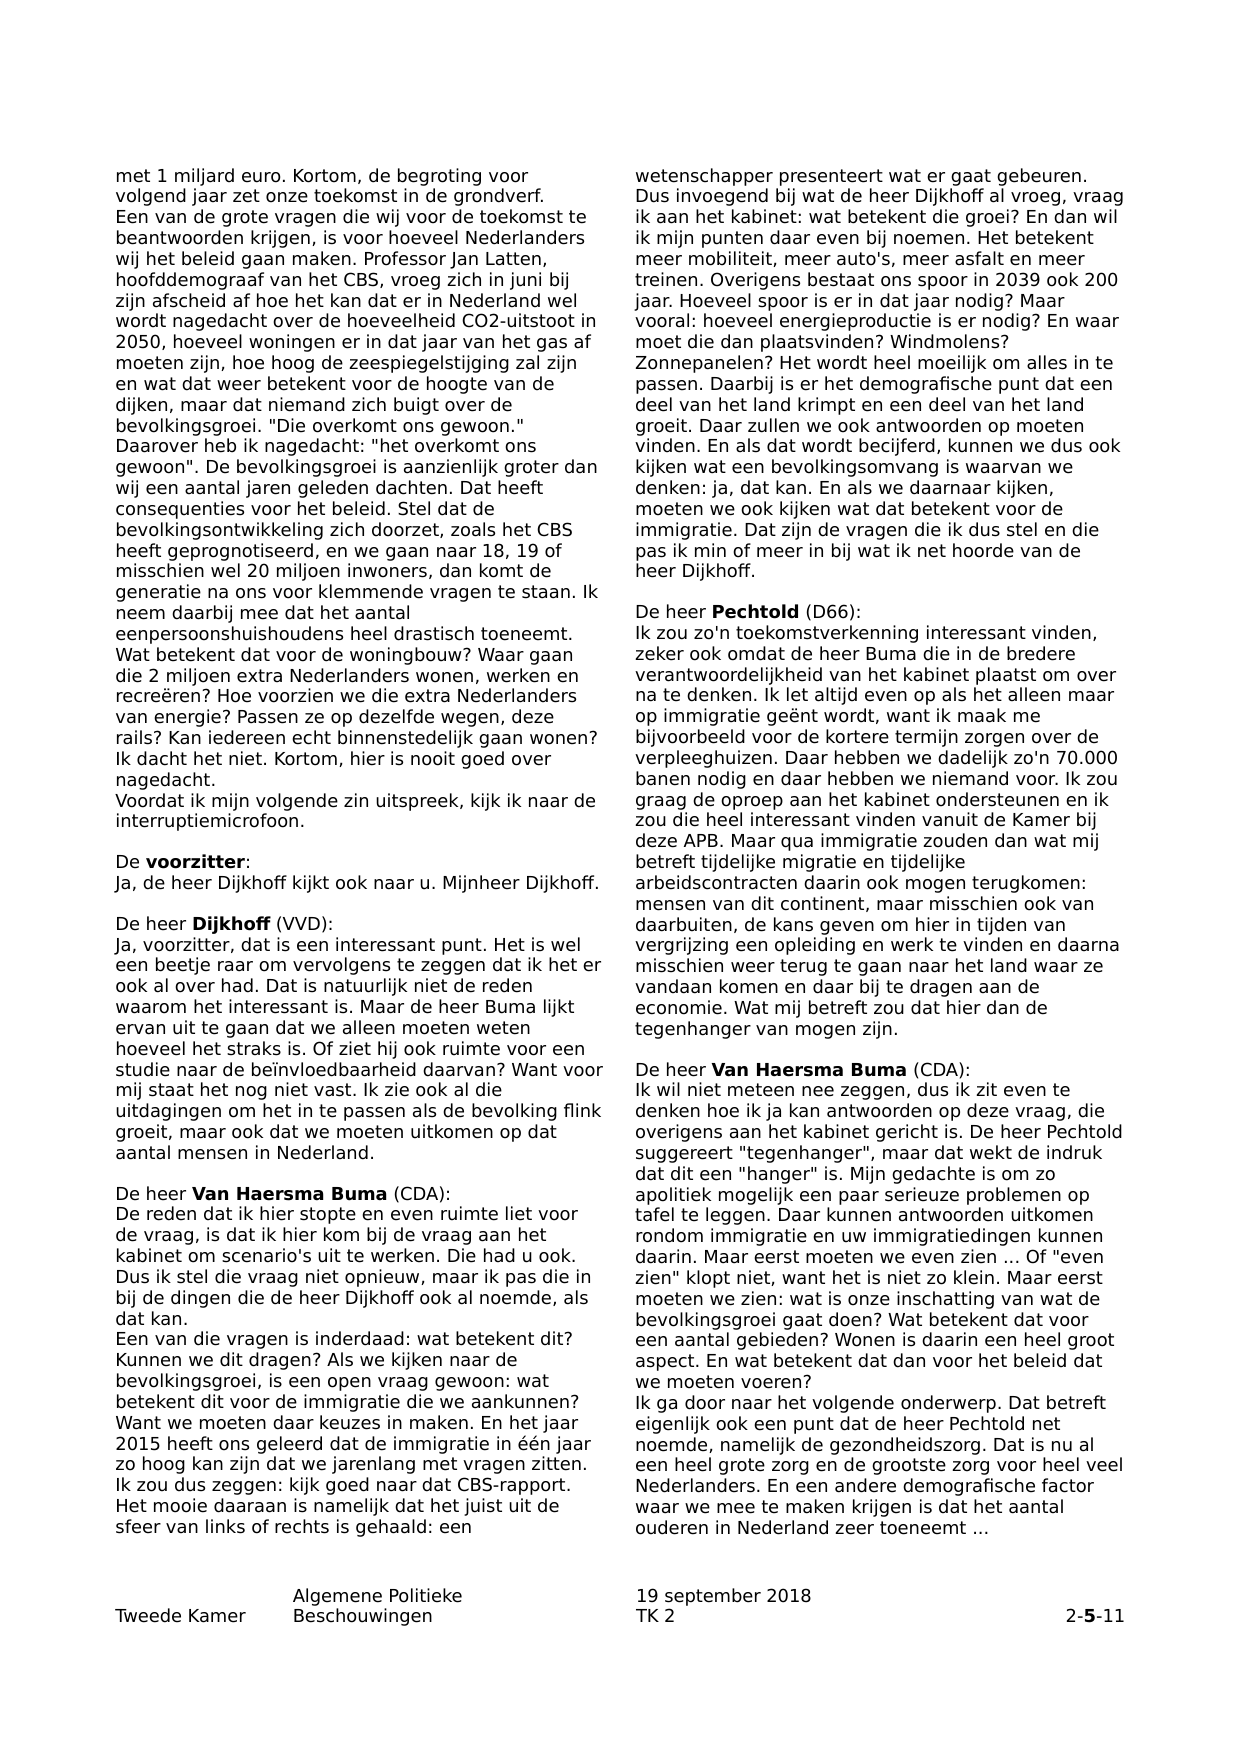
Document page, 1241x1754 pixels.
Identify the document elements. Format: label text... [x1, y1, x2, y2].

text Dus invoegend bij wat de heer Dijkhoff al vroeg, vraag ik aan het kabinet: wat betekent die groei? En dan wil ik mijn punten daar even bij noemen. Het betekent meer mobiliteit, meer auto's, meer asfalt en meer treinen. Overigens bestaat ons spoor in 2039 ook 200 jaar. Hoeveel spoor is er in dat jaar nodig? Maar vooral: hoeveel energieproductie is er nodig? En waar moet die dan plaatsvinden? Windmolens? Zonnepanelen? Het wordt heel moeilijk om alles in te passen. Daarbij is er het demografische punt dat een deel van het land krimpt en een deel van het land groeit. Daar zullen we ook antwoorden op moeten vinden. En als dat wordt becijferd, kunnen we dus ook kijken wat een bevolkingsomvang is waarvan we denken: ja, dat kan. En als we daarnaar kijken, moeten we ook kijken wat dat betekent voor de immigratie. Dat zijn de vragen die ik dus stel en die pas ik min of meer in bij wat ik net hoorde van de heer Dijkhoff. [635, 186, 1125, 582]
text De voorzitter: [115, 852, 605, 873]
text De heer Van Haersma Buma (CDA): [635, 1059, 1125, 1080]
text Ja, de heer Dijkhoff kijkt ook naar u. Mijnheer Dijkhoff. [115, 873, 605, 893]
text Ja, voorzitter, dat is een interessant punt. Het is wel een beetje raar om vervolgens te zeggen dat ik het er ook al over had. Dat is natuurlijk niet de reden waarom het interessant is. Maar de heer Buma lijkt ervan uit te gaan dat we alleen moeten weten hoeveel het straks is. Of ziet hij ook ruimte voor een studie naar de beïnvloedbaarheid daarvan? Want voor mij staat het nog niet vast. Ik zie ook al die uitdagingen om het in te passen als de bevolking flink groeit, maar ook dat we moeten uitkomen op dat aantal mensen in Nederland. [115, 934, 605, 1163]
text Een van die vragen is inderdaad: wat betekent dit? Kunnen we dit dragen? Als we kijken naar de bevolkingsgroei, is een open vraag gewoon: wat betekent dit voor de immigratie die we aankunnen? Want we moeten daar keuzes in maken. En het jaar 2015 heeft ons geleerd dat de immigratie in één jaar zo hoog kan zijn dat we jarenlang met vragen zitten. Ik zou dus zeggen: kijk goed naar dat CBS-rapport. Het mooie daaraan is namelijk dat het juist uit de sfeer van links of rechts is gehaald: een [115, 1329, 605, 1537]
text Ik wil niet meteen nee zeggen, dus ik zit even te denken hoe ik ja kan antwoorden op deze vraag, die overigens aan het kabinet gericht is. De heer Pechtold suggereert "tegenhanger", maar dat wekt de indruk dat dit een "hanger" is. Mijn gedachte is om zo apolitiek mogelijk een paar serieuze problemen op tafel te leggen. Daar kunnen antwoorden uitkomen rondom immigratie en uw immigratiedingen kunnen daarin. Maar eerst moeten we even zien ... Of "even zien" klopt niet, want het is niet zo klein. Maar eerst moeten we zien: wat is onze inschatting van wat de bevolkingsgroei gaat doen? Wat betekent dat voor een aantal gebieden? Wonen is daarin een heel groot aspect. En wat betekent dat dan voor het beleid dat we moeten voeren? [635, 1080, 1125, 1393]
text met 1 miljard euro. Kortom, de begroting voor volgend jaar zet onze toekomst in de grondverf. [115, 165, 605, 207]
text Ik zou zo'n toekomstverkenning interessant vinden, zeker ook omdat de heer Buma die in de bredere verantwoordelijkheid van het kabinet plaatst om over na te denken. Ik let altijd even op als het alleen maar op immigratie geënt wordt, want ik maak me bijvoorbeeld voor de kortere termijn zorgen over de verpleeghuizen. Daar hebben we dadelijk zo'n 70.000 banen nodig en daar hebben we niemand voor. Ik zou graag de oproep aan het kabinet ondersteunen en ik zou die heel interessant vinden vanuit de Kamer bij deze APB. Maar qua immigratie zouden dan wat mij betreft tijdelijke migratie en tijdelijke arbeidscontracten daarin ook mogen terugkomen: mensen van dit continent, maar misschien ook van daarbuiten, de kans geven om hier in tijden van vergrijzing een opleiding en werk te vinden en daarna misschien weer terug te gaan naar het land waar ze vandaan komen en daar bij te dragen aan de economie. Wat mij betreft zou dat hier dan de tegenhanger van mogen zijn. [635, 623, 1125, 1039]
text De heer Dijkhoff (VVD): [115, 913, 605, 934]
text Een van de grote vragen die wij voor de toekomst te beantwoorden krijgen, is voor hoeveel Nederlanders wij het beleid gaan maken. Professor Jan Latten, hoofddemograaf van het CBS, vroeg zich in juni bij zijn afscheid af hoe het kan dat er in Nederland wel wordt nagedacht over de hoeveelheid CO2-uitstoot in 2050, hoeveel woningen er in dat jaar van het gas af moeten zijn, hoe hoog de zeespiegelstijging zal zijn en wat dat weer betekent voor de hoogte van de dijken, maar dat niemand zich buigt over de bevolkingsgroei. "Die overkomt ons gewoon." Daarover heb ik nagedacht: "het overkomt ons gewoon". De bevolkingsgroei is aanzienlijk groter dan wij een aantal jaren geleden dachten. Dat heeft consequenties voor het beleid. Stel dat de bevolkingsontwikkeling zich doorzet, zoals het CBS heeft geprognotiseerd, en we gaan naar 18, 19 of misschien wel 20 miljoen inwoners, dan komt de generatie na ons voor klemmende vragen te staan. Ik neem daarbij mee dat het aantal eenpersoonshuishoudens heel drastisch toeneemt. Wat betekent dat voor de woningbouw? Waar gaan die 2 miljoen extra Nederlanders wonen, werken en recreëren? Hoe voorzien we die extra Nederlanders van energie? Passen ze op dezelfde wegen, deze rails? Kan iedereen echt binnenstedelijk gaan wonen? Ik dacht het niet. Kortom, hier is nooit goed over nagedacht. [115, 207, 605, 790]
text De reden dat ik hier stopte en even ruimte liet voor de vraag, is dat ik hier kom bij de vraag aan het kabinet om scenario's uit te werken. Die had u ook. Dus ik stel die vraag niet opnieuw, maar ik pas die in bij de dingen die de heer Dijkhoff ook al noemde, als dat kan. [115, 1204, 605, 1329]
text De heer Van Haersma Buma (CDA): [115, 1183, 605, 1204]
text Ik ga door naar het volgende onderwerp. Dat betreft eigenlijk ook een punt dat de heer Pechtold net noemde, namelijk de gezondheidszorg. Dat is nu al een heel grote zorg en de grootste zorg voor heel veel Nederlanders. En een andere demografische factor waar we mee te maken krijgen is dat het aantal ouderen in Nederland zeer toeneemt ... [635, 1393, 1125, 1538]
text Voordat ik mijn volgende zin uitspreek, kijk ik naar de interruptiemicrofoon. [115, 790, 605, 832]
text wetenschapper presenteert wat er gaat gebeuren. [635, 165, 1125, 186]
text De heer Pechtold (D66): [635, 602, 1125, 623]
